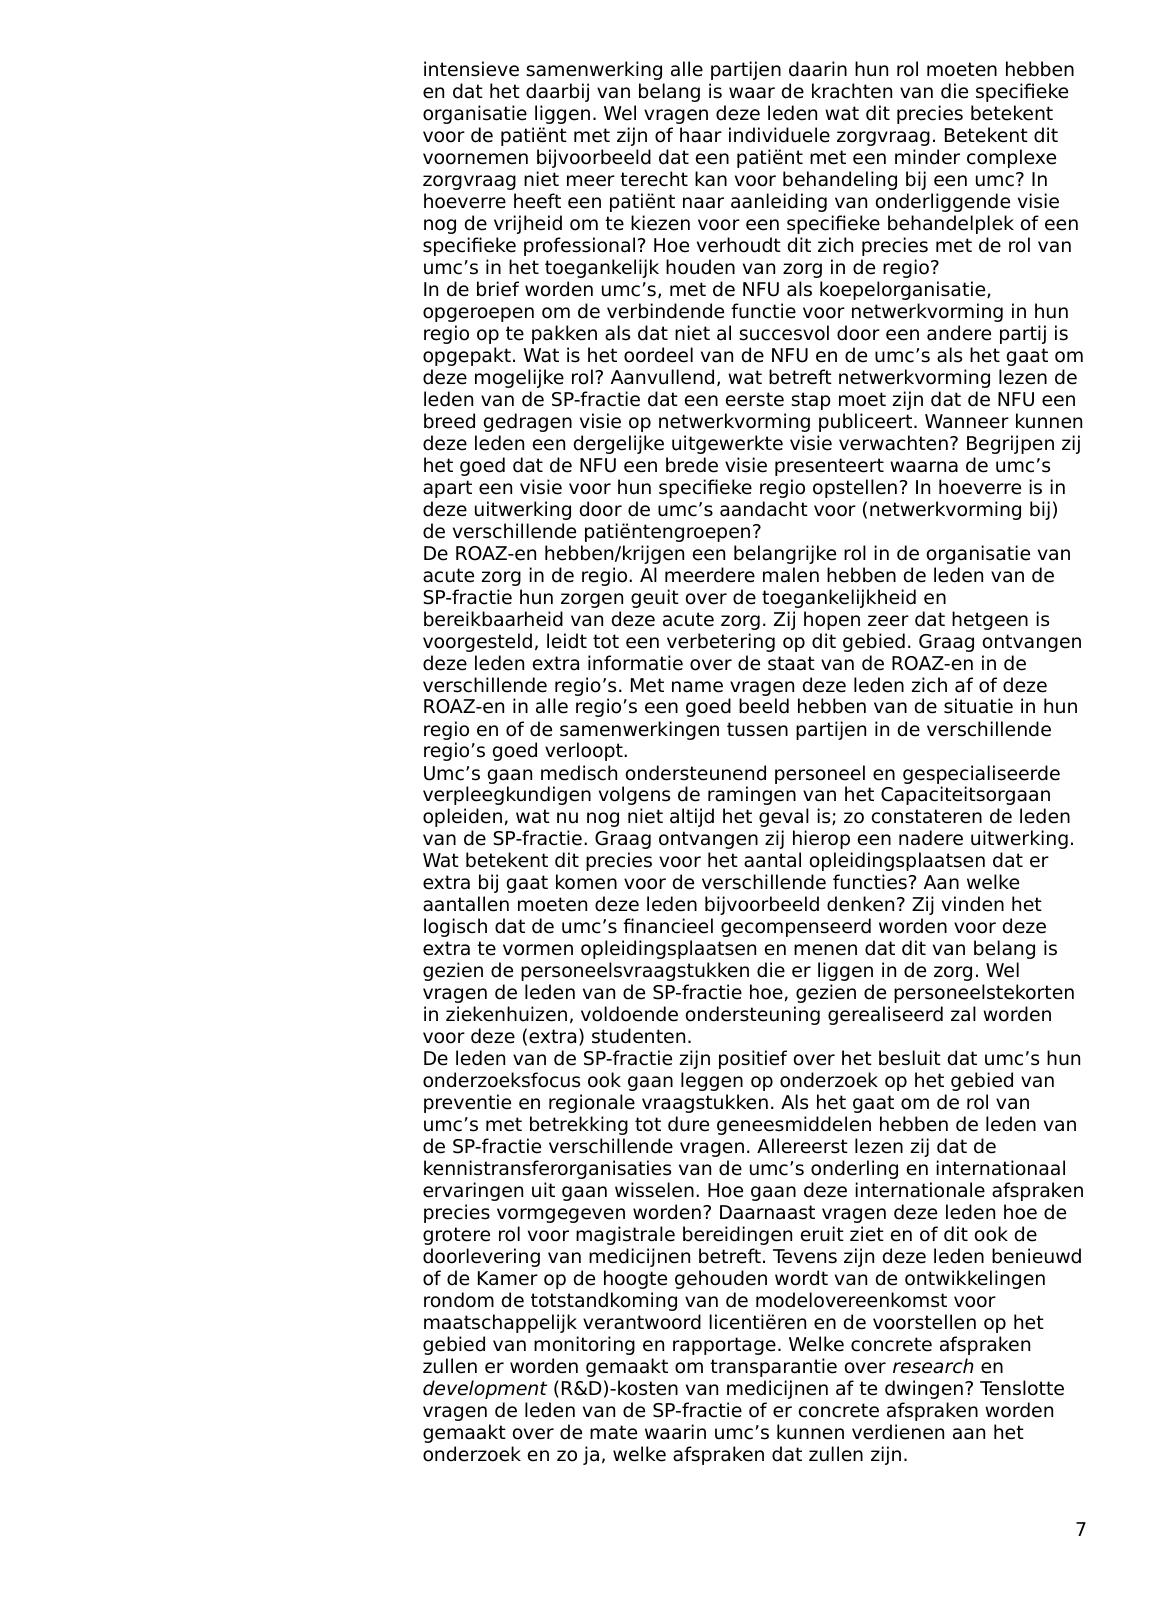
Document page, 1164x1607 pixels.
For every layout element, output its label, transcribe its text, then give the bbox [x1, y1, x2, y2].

text De leden van de SP-fractie zijn positief over het besluit dat umc’s hun onderzoeksfocus ook gaan leggen op onderzoek op het gebied van preventie en regionale vraagstukken. Als het gaat om de rol van umc’s met betrekking tot dure geneesmiddelen hebben de leden van de SP-fractie verschillende vragen. Allereerst lezen zij dat de kennistransferorganisaties van de umc’s onderling en internationaal ervaringen uit gaan wisselen. Hoe gaan deze internationale afspraken precies vormgegeven worden? Daarnaast vragen deze leden hoe de grotere rol voor magistrale bereidingen eruit ziet en of dit ook de doorlevering van medicijnen betreft. Tevens zijn deze leden benieuwd of de Kamer op de hoogte gehouden wordt van de ontwikkelingen rondom de totstandkoming van de modelovereenkomst voor maatschappelijk verantwoord licentiëren en de voorstellen op het gebied van monitoring en rapportage. Welke concrete afspraken zullen er worden gemaakt om transparantie over research en development (R&D)-kosten van medicijnen af te dwingen? Tenslotte vragen de leden van de SP-fractie of er concrete afspraken worden gemaakt over de mate waarin umc’s kunnen verdienen aan het onderzoek en zo ja, welke afspraken dat zullen zijn. [422, 1048, 1087, 1466]
text intensieve samenwerking alle partijen daarin hun rol moeten hebben en dat het daarbij van belang is waar de krachten van die specifieke organisatie liggen. Wel vragen deze leden wat dit precies betekent voor de patiënt met zijn of haar individuele zorgvraag. Betekent dit voornemen bijvoorbeeld dat een patiënt met een minder complexe zorgvraag niet meer terecht kan voor behandeling bij een umc? In hoeverre heeft een patiënt naar aanleiding van onderliggende visie nog de vrijheid om te kiezen voor een specifieke behandelplek of een specifieke professional? Hoe verhoudt dit zich precies met de rol van umc’s in het toegankelijk houden van zorg in de regio? [422, 59, 1087, 279]
text Umc’s gaan medisch ondersteunend personeel en gespecialiseerde verpleegkundigen volgens de ramingen van het Capaciteitsorgaan opleiden, wat nu nog niet altijd het geval is; zo constateren de leden van de SP-fractie. Graag ontvangen zij hierop een nadere uitwerking. Wat betekent dit precies voor het aantal opleidingsplaatsen dat er extra bij gaat komen voor de verschillende functies? Aan welke aantallen moeten deze leden bijvoorbeeld denken? Zij vinden het logisch dat de umc’s financieel gecompenseerd worden voor deze extra te vormen opleidingsplaatsen en menen dat dit van belang is gezien de personeelsvraagstukken die er liggen in de zorg. Wel vragen de leden van de SP-fractie hoe, gezien de personeelstekorten in ziekenhuizen, voldoende ondersteuning gerealiseerd zal worden voor deze (extra) studenten. [422, 762, 1087, 1048]
text In de brief worden umc’s, met de NFU als koepelorganisatie, opgeroepen om de verbindende functie voor netwerkvorming in hun regio op te pakken als dat niet al succesvol door een andere partij is opgepakt. Wat is het oordeel van de NFU en de umc’s als het gaat om deze mogelijke rol? Aanvullend, wat betreft netwerkvorming lezen de leden van de SP-fractie dat een eerste stap moet zijn dat de NFU een breed gedragen visie op netwerkvorming publiceert. Wanneer kunnen deze leden een dergelijke uitgewerkte visie verwachten? Begrijpen zij het goed dat de NFU een brede visie presenteert waarna de umc’s apart een visie voor hun specifieke regio opstellen? In hoeverre is in deze uitwerking door de umc’s aandacht voor (netwerkvorming bij) de verschillende patiëntengroepen? [422, 279, 1087, 543]
text De ROAZ-en hebben/krijgen een belangrijke rol in de organisatie van acute zorg in de regio. Al meerdere malen hebben de leden van de SP-fractie hun zorgen geuit over de toegankelijkheid en bereikbaarheid van deze acute zorg. Zij hopen zeer dat hetgeen is voorgesteld, leidt tot een verbetering op dit gebied. Graag ontvangen deze leden extra informatie over de staat van de ROAZ-en in de verschillende regio’s. Met name vragen deze leden zich af of deze ROAZ-en in alle regio’s een goed beeld hebben van de situatie in hun regio en of de samenwerkingen tussen partijen in de verschillende regio’s goed verloopt. [422, 543, 1087, 762]
